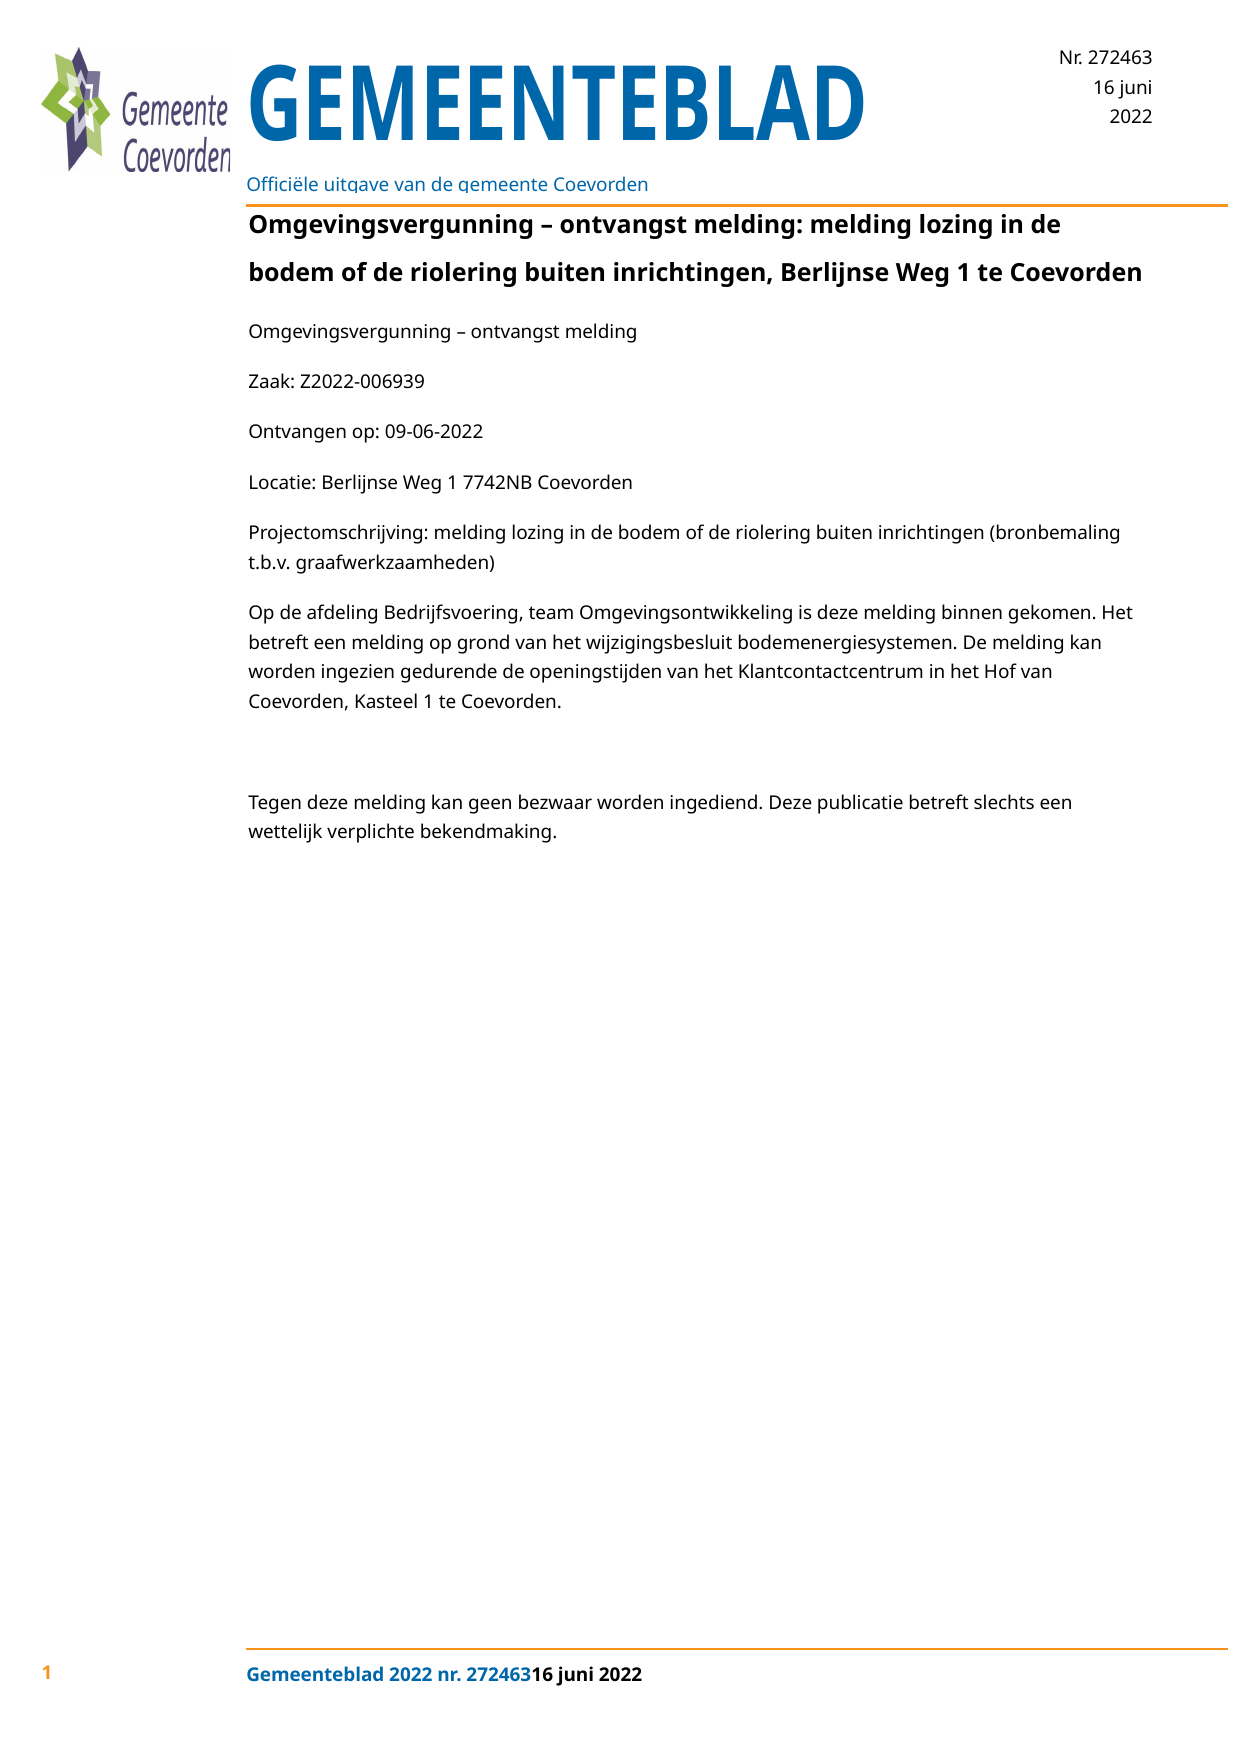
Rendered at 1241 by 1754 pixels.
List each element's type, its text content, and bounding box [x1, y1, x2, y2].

text Locatie: Berlijnse Weg 1 7742NB Coevorden [248, 469, 1152, 495]
text Omgevingsvergunning – ontvangst melding [248, 318, 1152, 344]
text Tegen deze melding kan geen bezwaar worden ingediend. Deze publicatie betreft slechts een wettelijk verplichte bekendmaking. [248, 789, 1152, 844]
text Op de afdeling Bedrijfsvoering, team Omgevingsontwikkeling is deze melding binnen gekomen. Het betreft een melding op grond van het wijzigingsbesluit bodemenergiesystemen. De melding kan worden ingezien gedurende de openingstijden van het Klantcontactcentrum in het Hof van Coevorden, Kasteel 1 te Coevorden. [248, 599, 1152, 714]
text Zaak: Z2022-006939 [248, 368, 1152, 394]
text Omgevingsvergunning – ontvangst melding: melding lozing in de bodem of de riolering buiten inrichtingen, Berlijnse Weg 1 te Coevorden [248, 207, 1152, 288]
picture [41, 47, 231, 172]
text Ontvangen op: 09-06-2022 [248, 419, 1152, 444]
text Projectomschrijving: melding lozing in de bodem of de riolering buiten inrichtingen (bronbemaling t.b.v. graafwerkzaamheden) [248, 519, 1152, 575]
